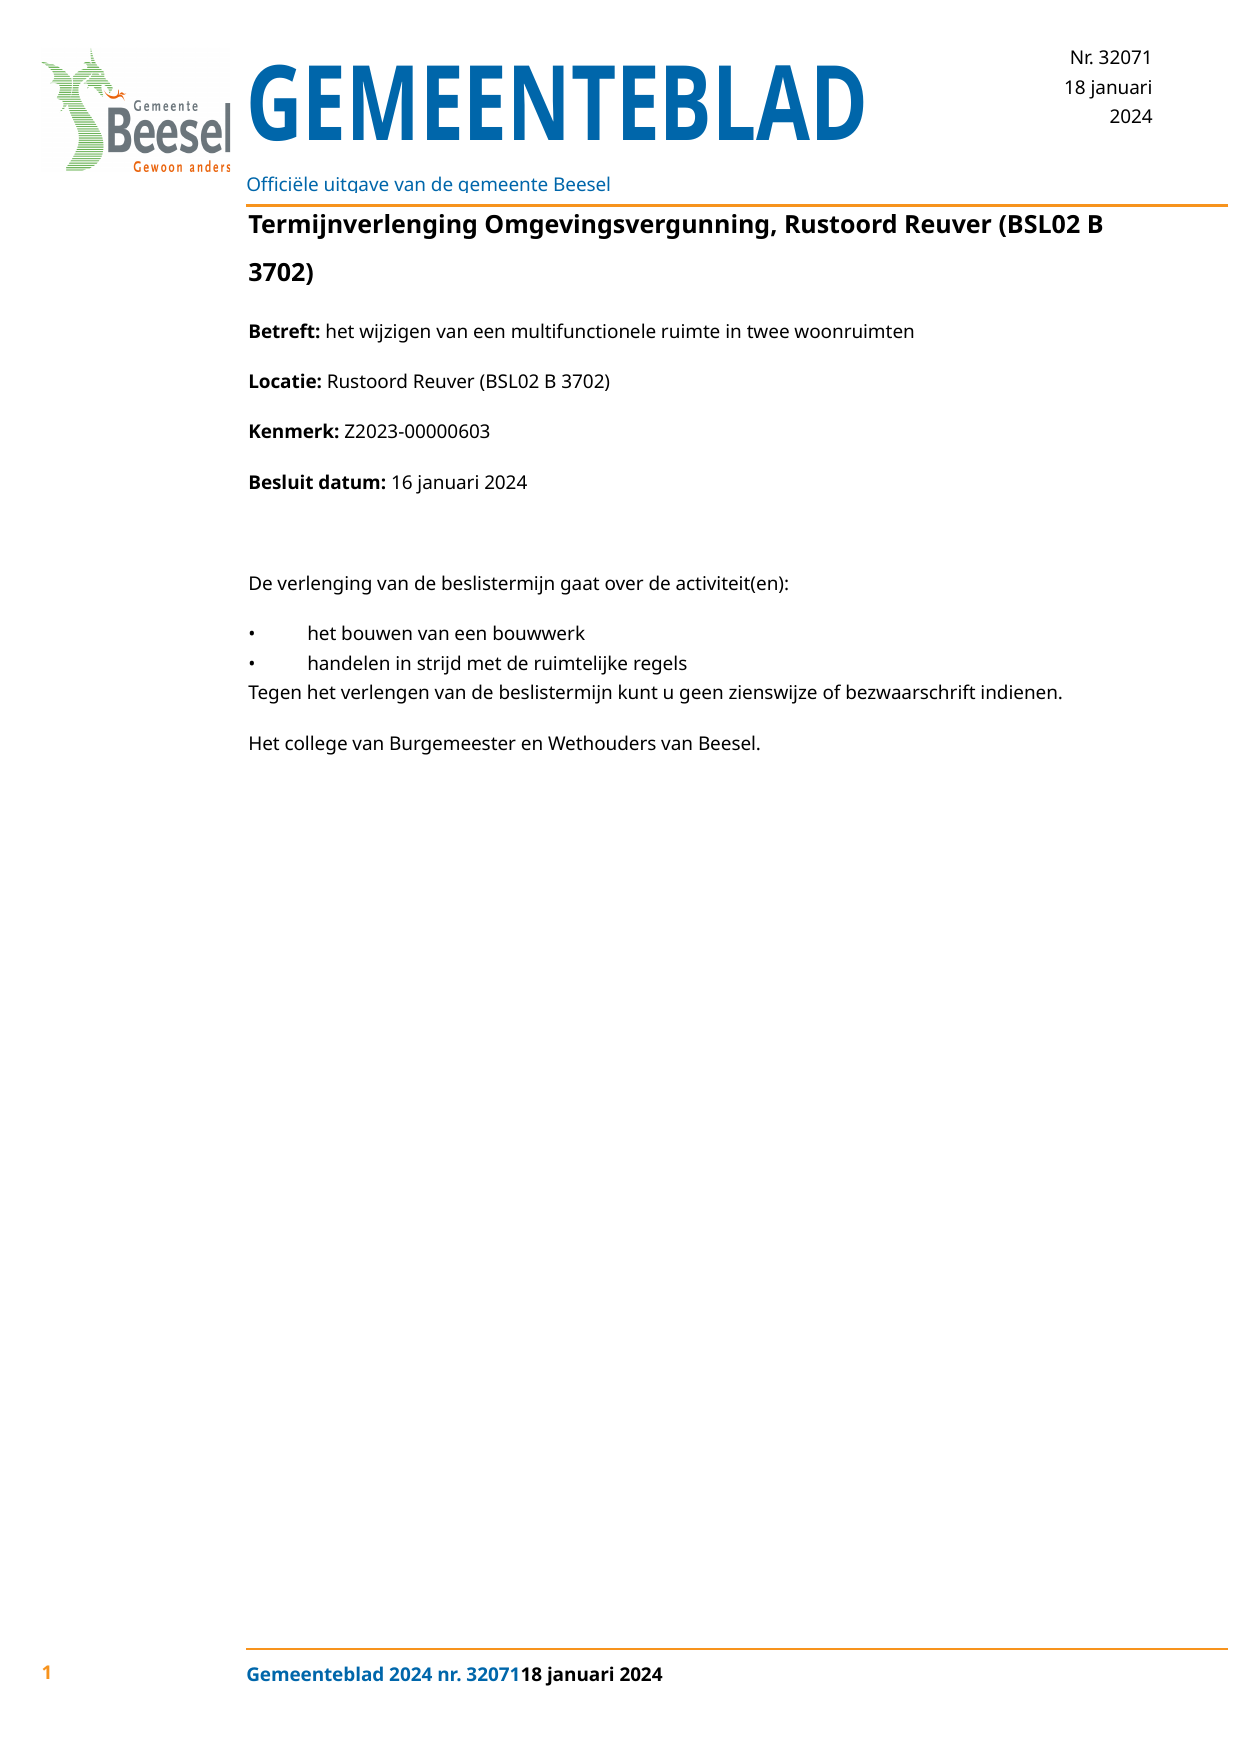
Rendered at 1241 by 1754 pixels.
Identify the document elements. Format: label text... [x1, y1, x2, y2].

text Betreft: het wijzigen van een multifunctionele ruimte in twee woonruimten [248, 318, 1152, 344]
list het bouwen van een bouwwerk [248, 620, 1152, 646]
text Tegen het verlengen van de beslistermijn kunt u geen zienswijze of bezwaarschrift indienen. [248, 679, 1152, 705]
text Besluit datum: 16 januari 2024 [248, 469, 1152, 495]
text Kenmerk: Z2023-00000603 [248, 419, 1152, 444]
text Locatie: Rustoord Reuver (BSL02 B 3702) [248, 368, 1152, 394]
picture [41, 47, 231, 172]
list handelen in strijd met de ruimtelijke regels [248, 650, 1152, 676]
text De verlenging van de beslistermijn gaat over de activiteit(en): [248, 570, 1152, 596]
text Termijnverlenging Omgevingsvergunning, Rustoord Reuver (BSL02 B 3702) [248, 207, 1152, 288]
text Het college van Burgemeester en Wethouders van Beesel. [248, 730, 1152, 756]
